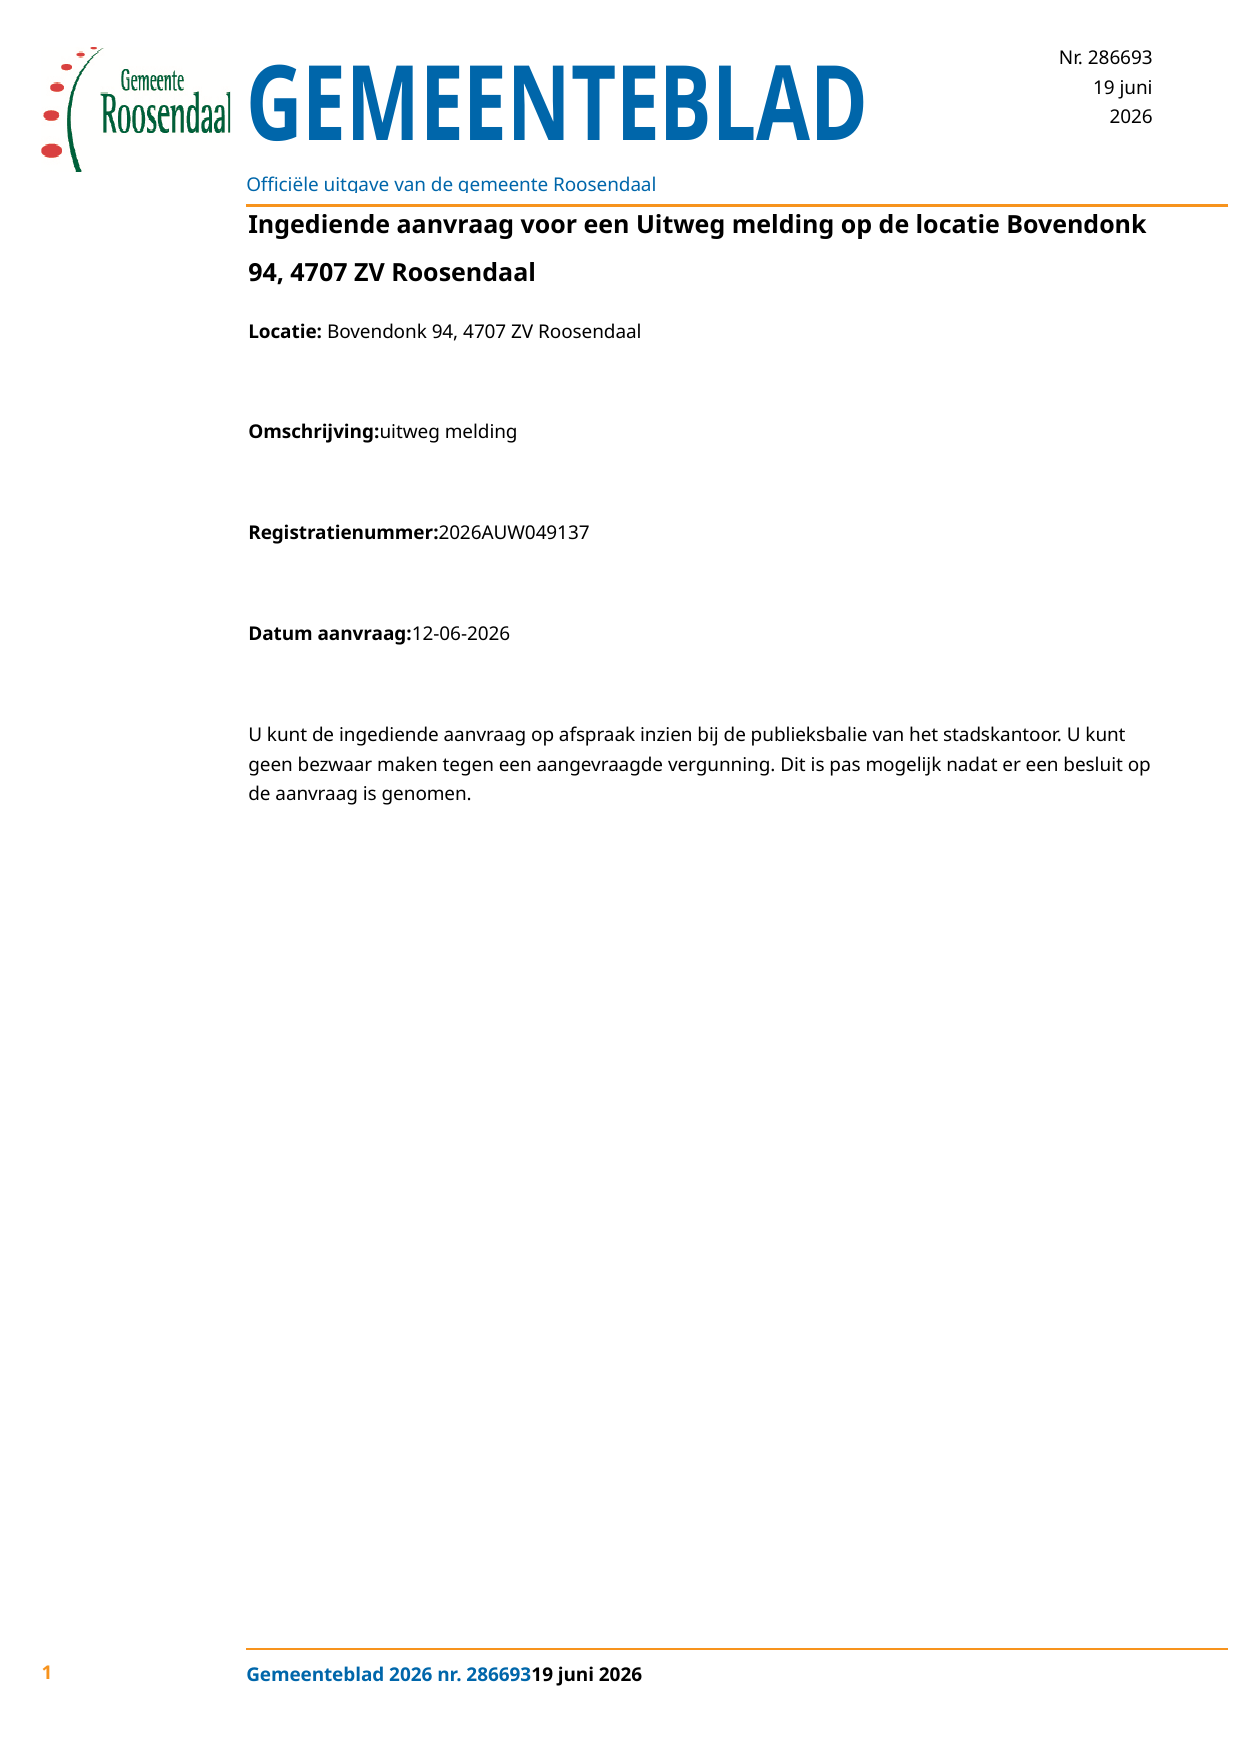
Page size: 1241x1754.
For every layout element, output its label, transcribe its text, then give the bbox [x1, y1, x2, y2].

text U kunt de ingediende aanvraag op afspraak inzien bij de publieksbalie van het stadskantoor. U kunt geen bezwaar maken tegen een aangevraagde vergunning. Dit is pas mogelijk nadat er een besluit op de aanvraag is genomen. [248, 721, 1152, 806]
picture [41, 47, 231, 172]
text Ingediende aanvraag voor een Uitweg melding op de locatie Bovendonk 94, 4707 ZV Roosendaal [248, 207, 1152, 288]
text Locatie: Bovendonk 94, 4707 ZV Roosendaal [248, 318, 1152, 344]
text Datum aanvraag:12-06-2026 [248, 620, 1152, 646]
text Omschrijving:uitweg melding [248, 419, 1152, 444]
text Registratienummer:2026AUW049137 [248, 519, 1152, 545]
